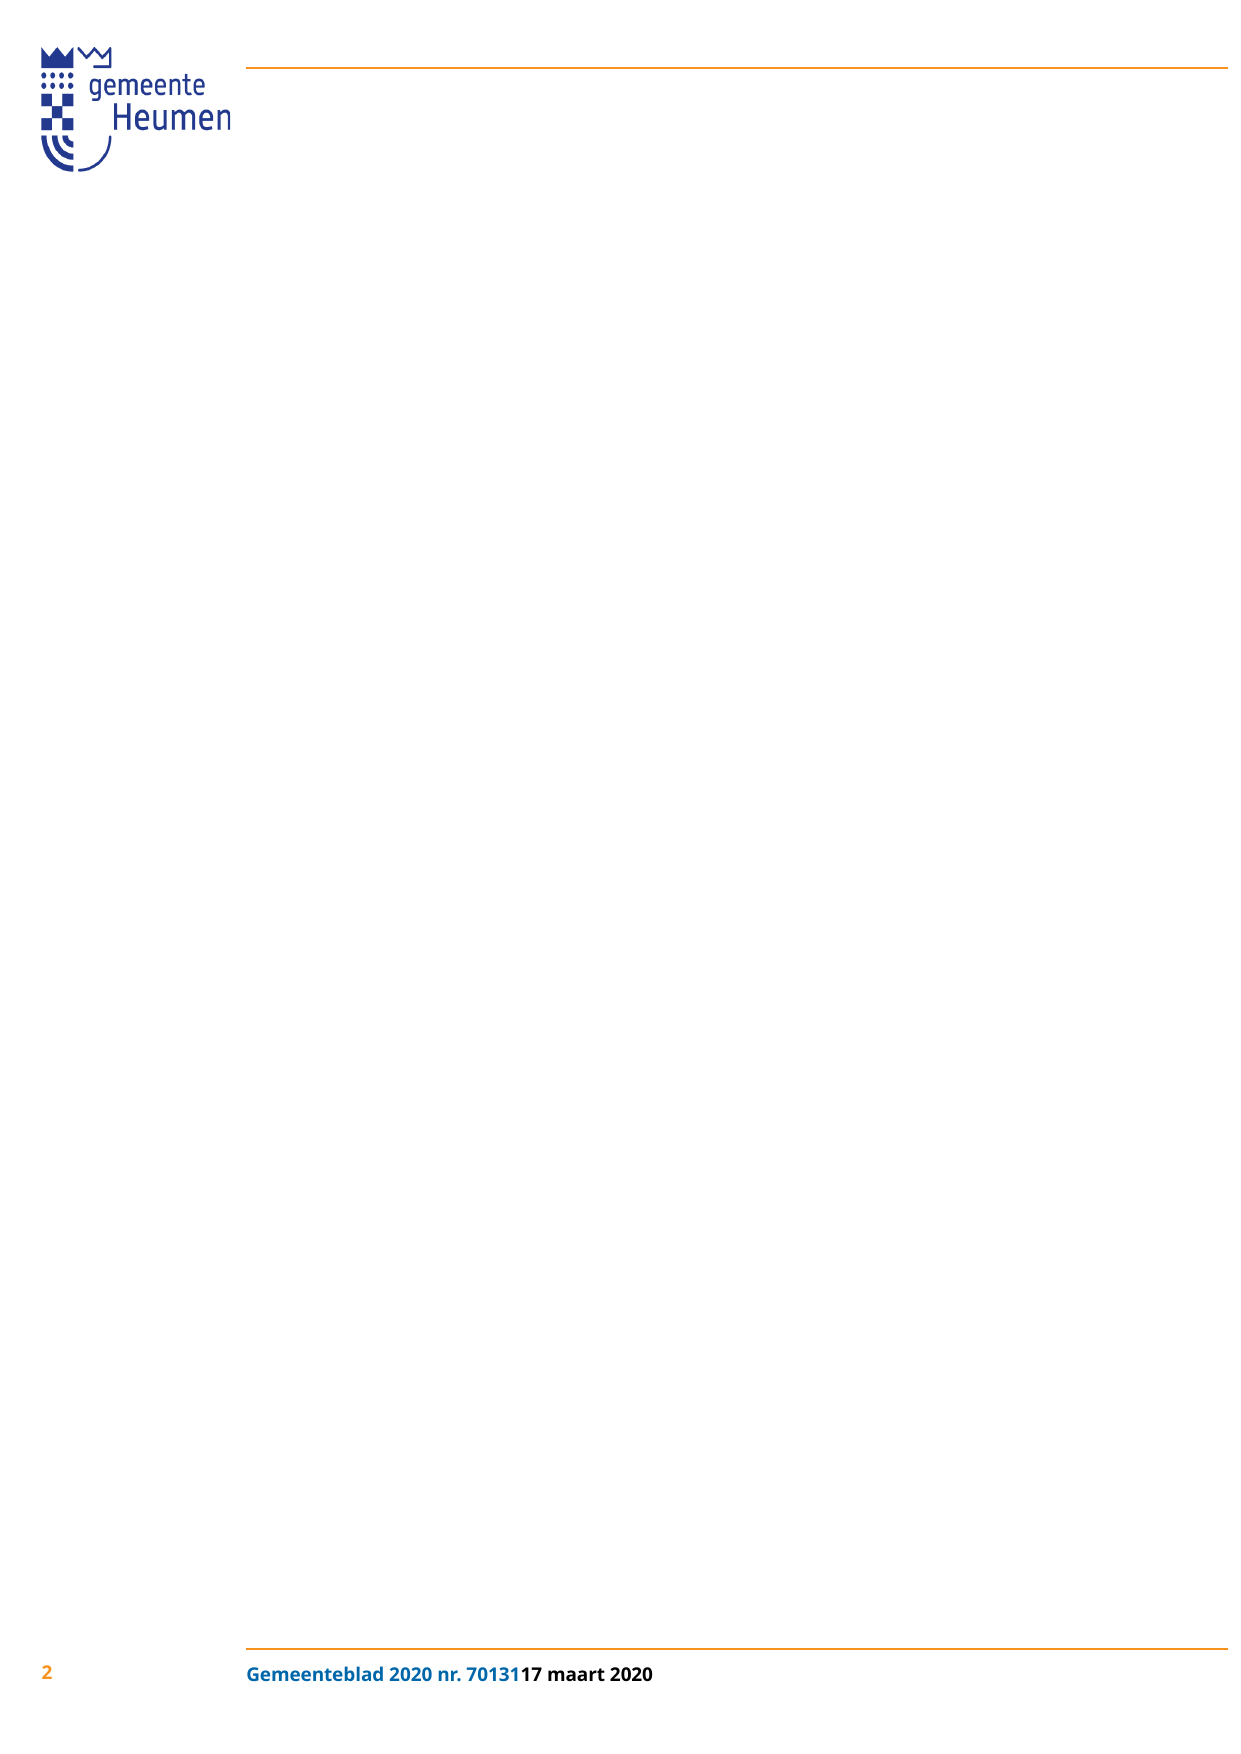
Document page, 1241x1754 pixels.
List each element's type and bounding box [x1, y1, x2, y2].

picture [41, 47, 231, 172]
